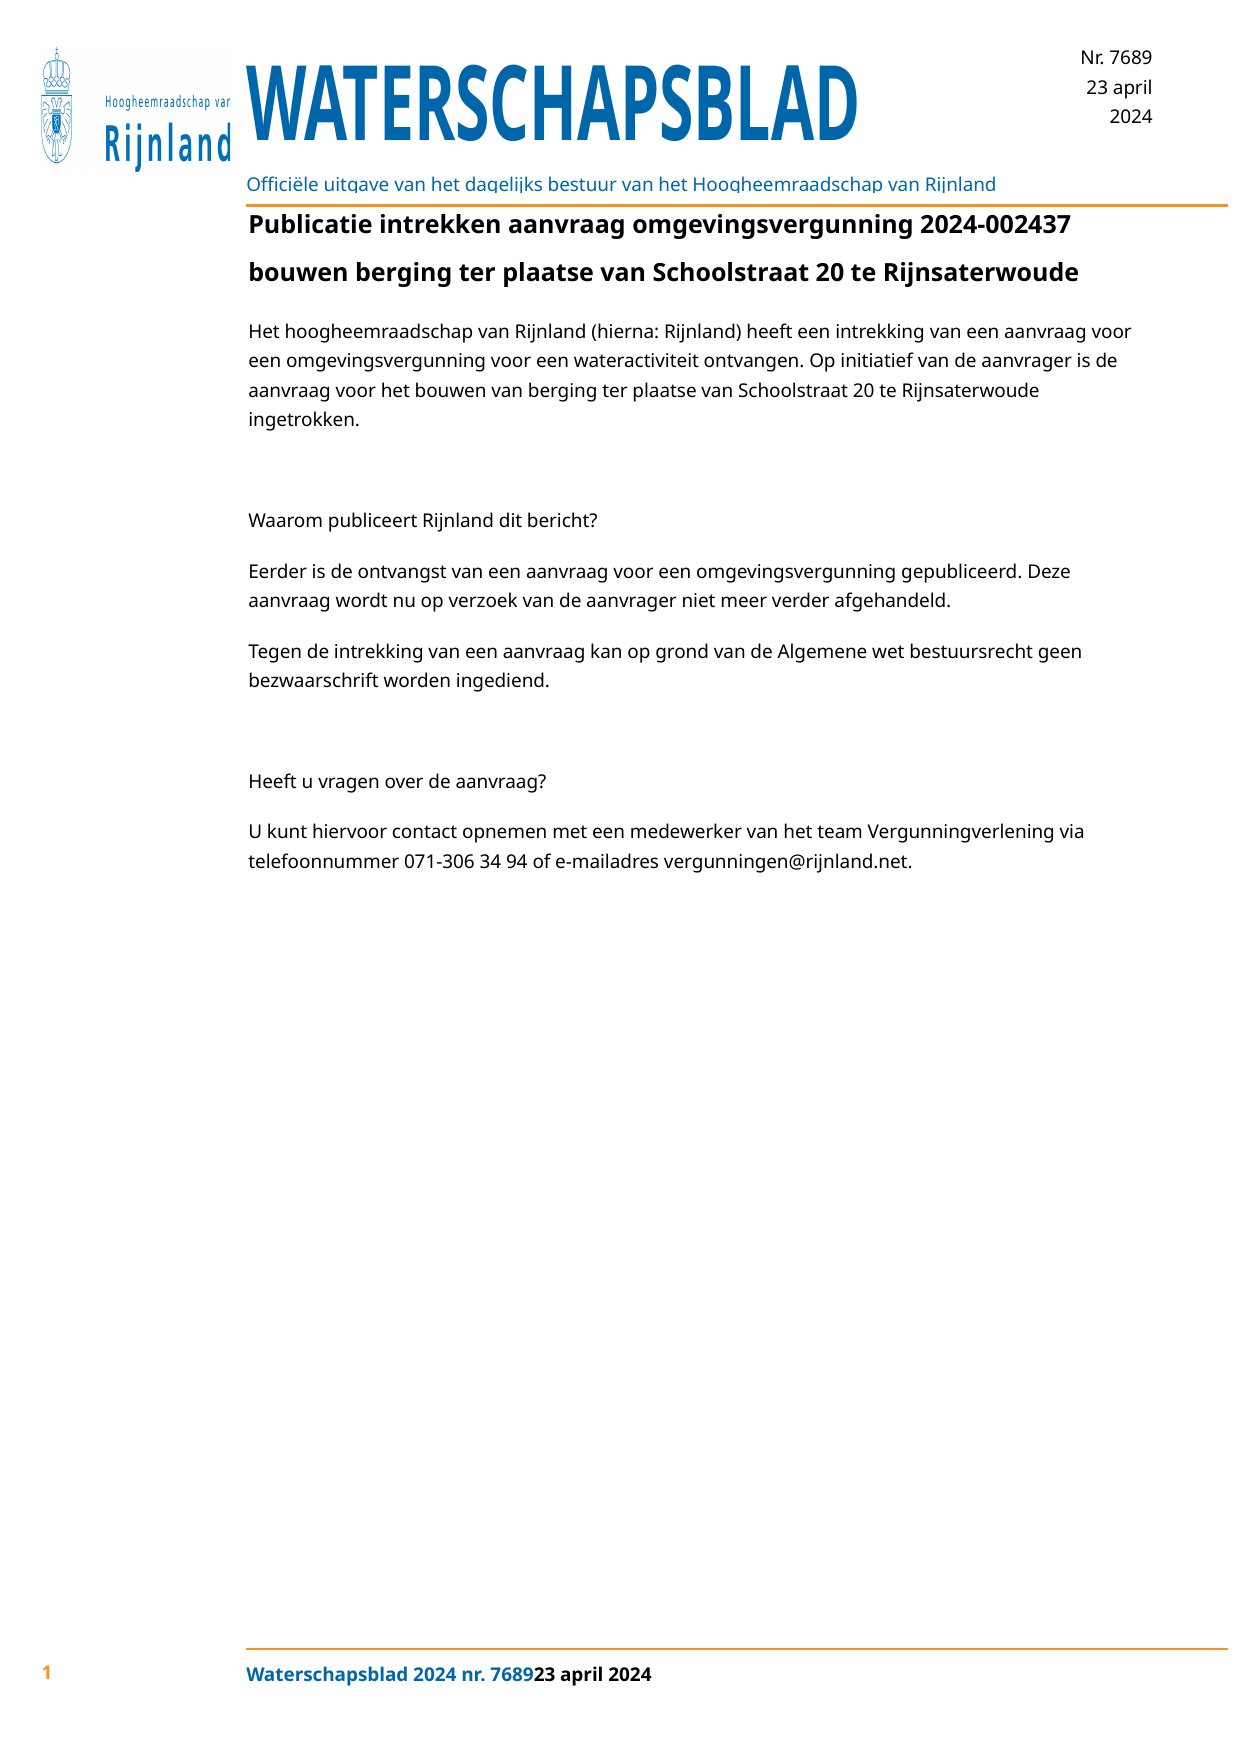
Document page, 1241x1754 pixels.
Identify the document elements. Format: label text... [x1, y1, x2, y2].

text Heeft u vragen over de aanvraag? [248, 768, 1152, 794]
text Het hoogheemraadschap van Rijnland (hierna: Rijnland) heeft een intrekking van een aanvraag voor een omgevingsvergunning voor een wateractiviteit ontvangen. Op initiatief van de aanvrager is de aanvraag voor het bouwen van berging ter plaatse van Schoolstraat 20 te Rijnsaterwoude ingetrokken. [248, 318, 1152, 432]
text Publicatie intrekken aanvraag omgevingsvergunning 2024-002437 bouwen berging ter plaatse van Schoolstraat 20 te Rijnsaterwoude [248, 207, 1152, 288]
text Tegen de intrekking van een aanvraag kan op grond van de Algemene wet bestuursrecht geen bezwaarschrift worden ingediend. [248, 638, 1152, 693]
picture [41, 47, 231, 172]
text Eerder is de ontvangst van een aanvraag voor een omgevingsvergunning gepubliceerd. Deze aanvraag wordt nu op verzoek van de aanvrager niet meer verder afgehandeld. [248, 558, 1152, 613]
text U kunt hiervoor contact opnemen met een medewerker van het team Vergunningverlening via telefoonnummer 071-306 34 94 of e-mailadres vergunningen@rijnland.net. [248, 819, 1152, 874]
text Waarom publiceert Rijnland dit bericht? [248, 507, 1152, 533]
